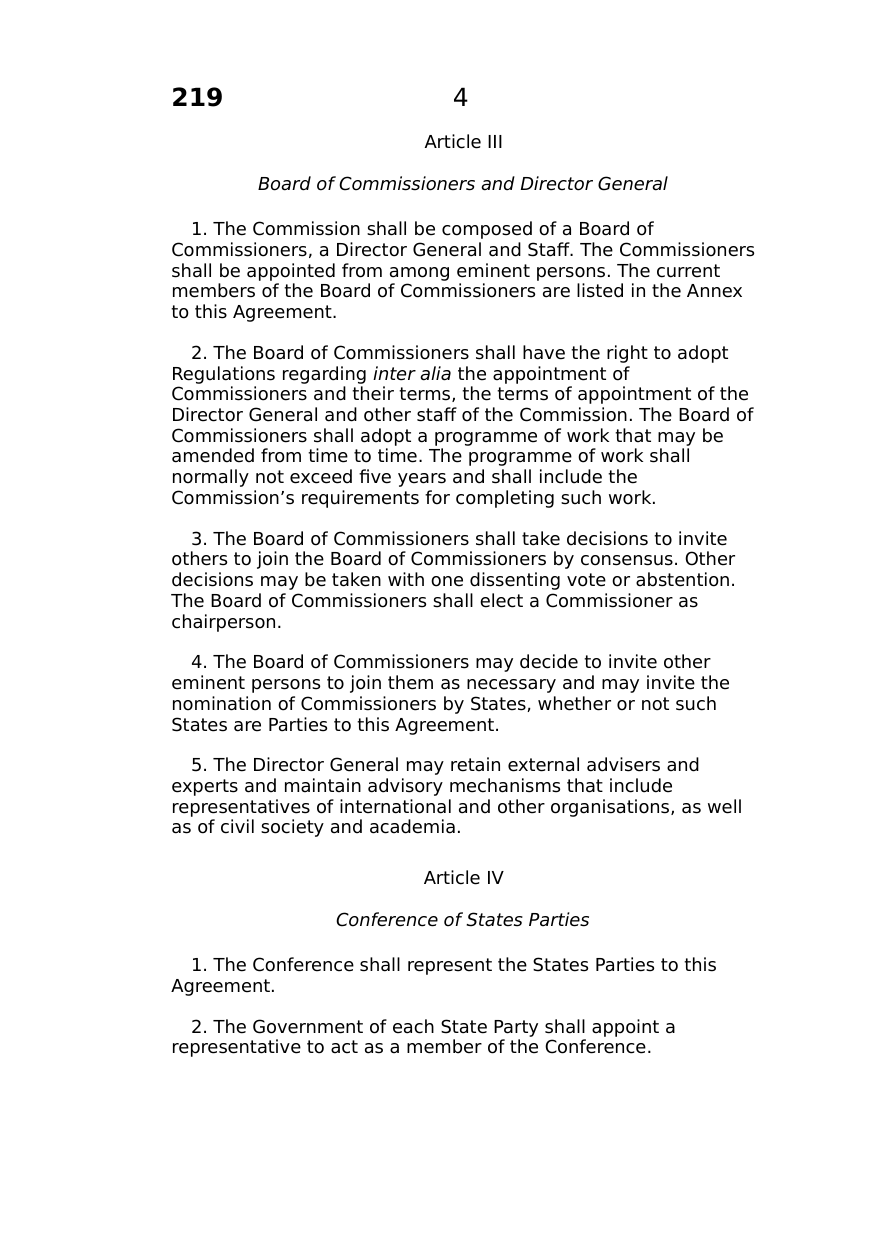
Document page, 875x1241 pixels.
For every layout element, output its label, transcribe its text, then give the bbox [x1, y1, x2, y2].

text 3. The Board of Commissioners shall take decisions to invite others to join the Board of Commissioners by consensus. Other decisions may be taken with one dissenting vote or abstention. The Board of Commissioners shall elect a Commissioner as chairperson. [171, 528, 756, 632]
text 1. The Commission shall be composed of a Board of Commissioners, a Director General and Staff. The Commissioners shall be appointed from among eminent persons. The current members of the Board of Commissioners are listed in the Annex to this Agreement. [171, 219, 756, 323]
subtitle Article IV Conference of States Parties [171, 868, 756, 930]
text 2. The Government of each State Party shall appoint a representative to act as a member of the Conference. [171, 1017, 756, 1058]
text 5. The Director General may retain external advisers and experts and maintain advisory mechanisms that include representatives of international and other organisations, as well as of civil society and academia. [171, 755, 756, 838]
text 1. The Conference shall represent the States Parties to this Agreement. [171, 955, 756, 997]
text 2. The Board of Commissioners shall have the right to adopt Regulations regarding inter alia the appointment of Commissioners and their terms, the terms of appointment of the Director General and other staff of the Commission. The Board of Commissioners shall adopt a programme of work that may be amended from time to time. The programme of work shall normally not exceed five years and shall include the Commission’s requirements for completing such work. [171, 343, 756, 508]
subtitle Article III Board of Commissioners and Director General [171, 132, 756, 194]
text 4. The Board of Commissioners may decide to invite other eminent persons to join them as necessary and may invite the nomination of Commissioners by States, whether or not such States are Parties to this Agreement. [171, 652, 756, 735]
